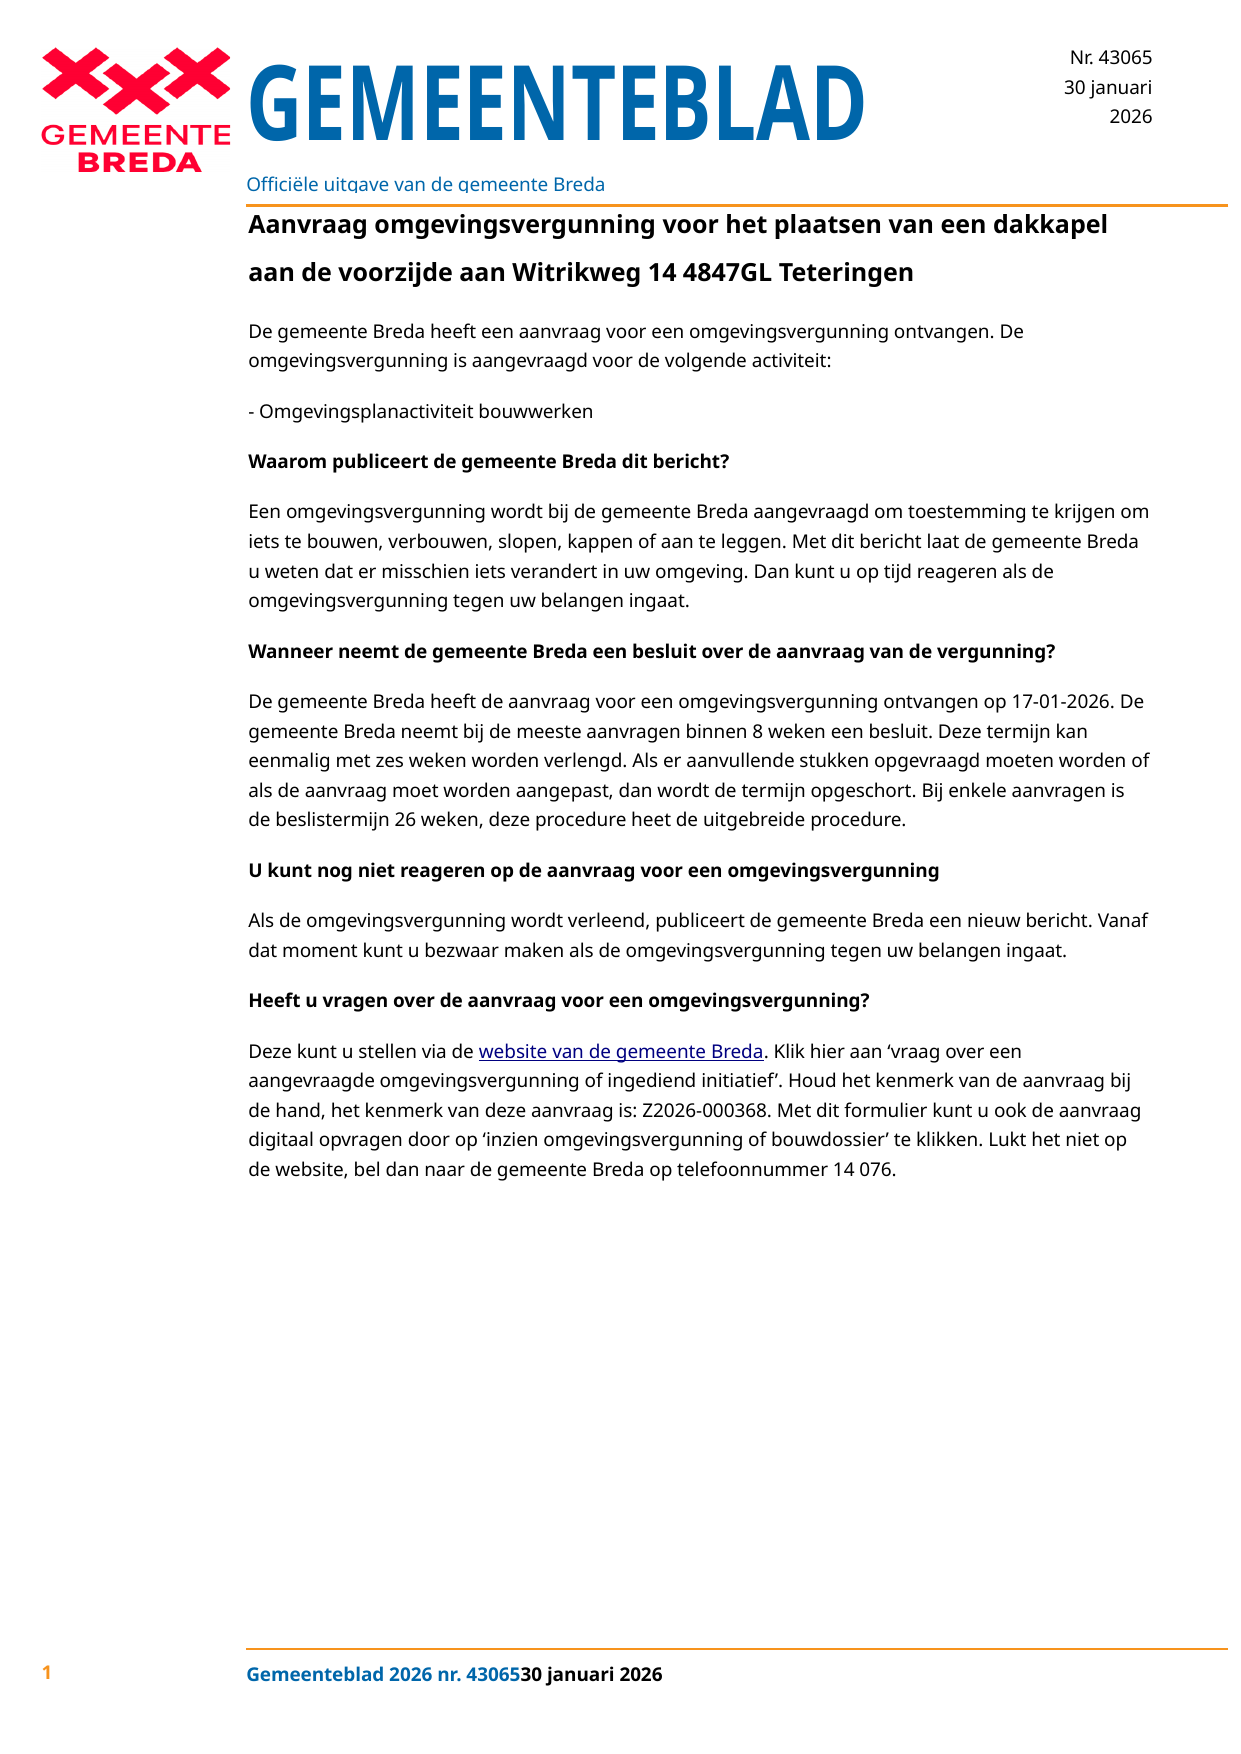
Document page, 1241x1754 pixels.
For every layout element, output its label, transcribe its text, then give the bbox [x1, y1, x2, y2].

text Deze kunt u stellen via de website van de gemeente Breda. Klik hier aan ‘vraag over een aangevraagde omgevingsvergunning of ingediend initiatief’. Houd het kenmerk van de aanvraag bij de hand, het kenmerk van deze aanvraag is: Z2026-000368. Met dit formulier kunt u ook de aanvraag digitaal opvragen door op ‘inzien omgevingsvergunning of bouwdossier’ te klikken. Lukt het niet op de website, bel dan naar de gemeente Breda op telefoonnummer 14 076. [248, 1038, 1152, 1182]
text Een omgevingsvergunning wordt bij de gemeente Breda aangevraagd om toestemming te krijgen om iets te bouwen, verbouwen, slopen, kappen of aan te leggen. Met dit bericht laat de gemeente Breda u weten dat er misschien iets verandert in uw omgeving. Dan kunt u op tijd reageren als de omgevingsvergunning tegen uw belangen ingaat. [248, 499, 1152, 613]
text De gemeente Breda heeft een aanvraag voor een omgevingsvergunning ontvangen. De omgevingsvergunning is aangevraagd voor de volgende activiteit: [248, 318, 1152, 373]
text De gemeente Breda heeft de aanvraag voor een omgevingsvergunning ontvangen op 17-01-2026. De gemeente Breda neemt bij de meeste aanvragen binnen 8 weken een besluit. Deze termijn kan eenmalig met zes weken worden verlengd. Als er aanvullende stukken opgevraagd moeten worden of als de aanvraag moet worden aangepast, dan wordt de termijn opgeschort. Bij enkele aanvragen is de beslistermijn 26 weken, deze procedure heet de uitgebreide procedure. [248, 688, 1152, 832]
text - Omgevingsplanactiviteit bouwwerken [248, 398, 1152, 424]
text Heeft u vragen over de aanvraag voor een omgevingsvergunning? [248, 987, 1152, 1013]
picture [41, 47, 231, 172]
text Als de omgevingsvergunning wordt verleend, publiceert de gemeente Breda een nieuw bericht. Vanaf dat moment kunt u bezwaar maken als de omgevingsvergunning tegen uw belangen ingaat. [248, 907, 1152, 963]
text Aanvraag omgevingsvergunning voor het plaatsen van een dakkapel aan de voorzijde aan Witrikweg 14 4847GL Teteringen [248, 207, 1152, 288]
text Waarom publiceert de gemeente Breda dit bericht? [248, 448, 1152, 474]
text U kunt nog niet reageren op de aanvraag voor een omgevingsvergunning [248, 857, 1152, 883]
text Wanneer neemt de gemeente Breda een besluit over de aanvraag van de vergunning? [248, 638, 1152, 664]
